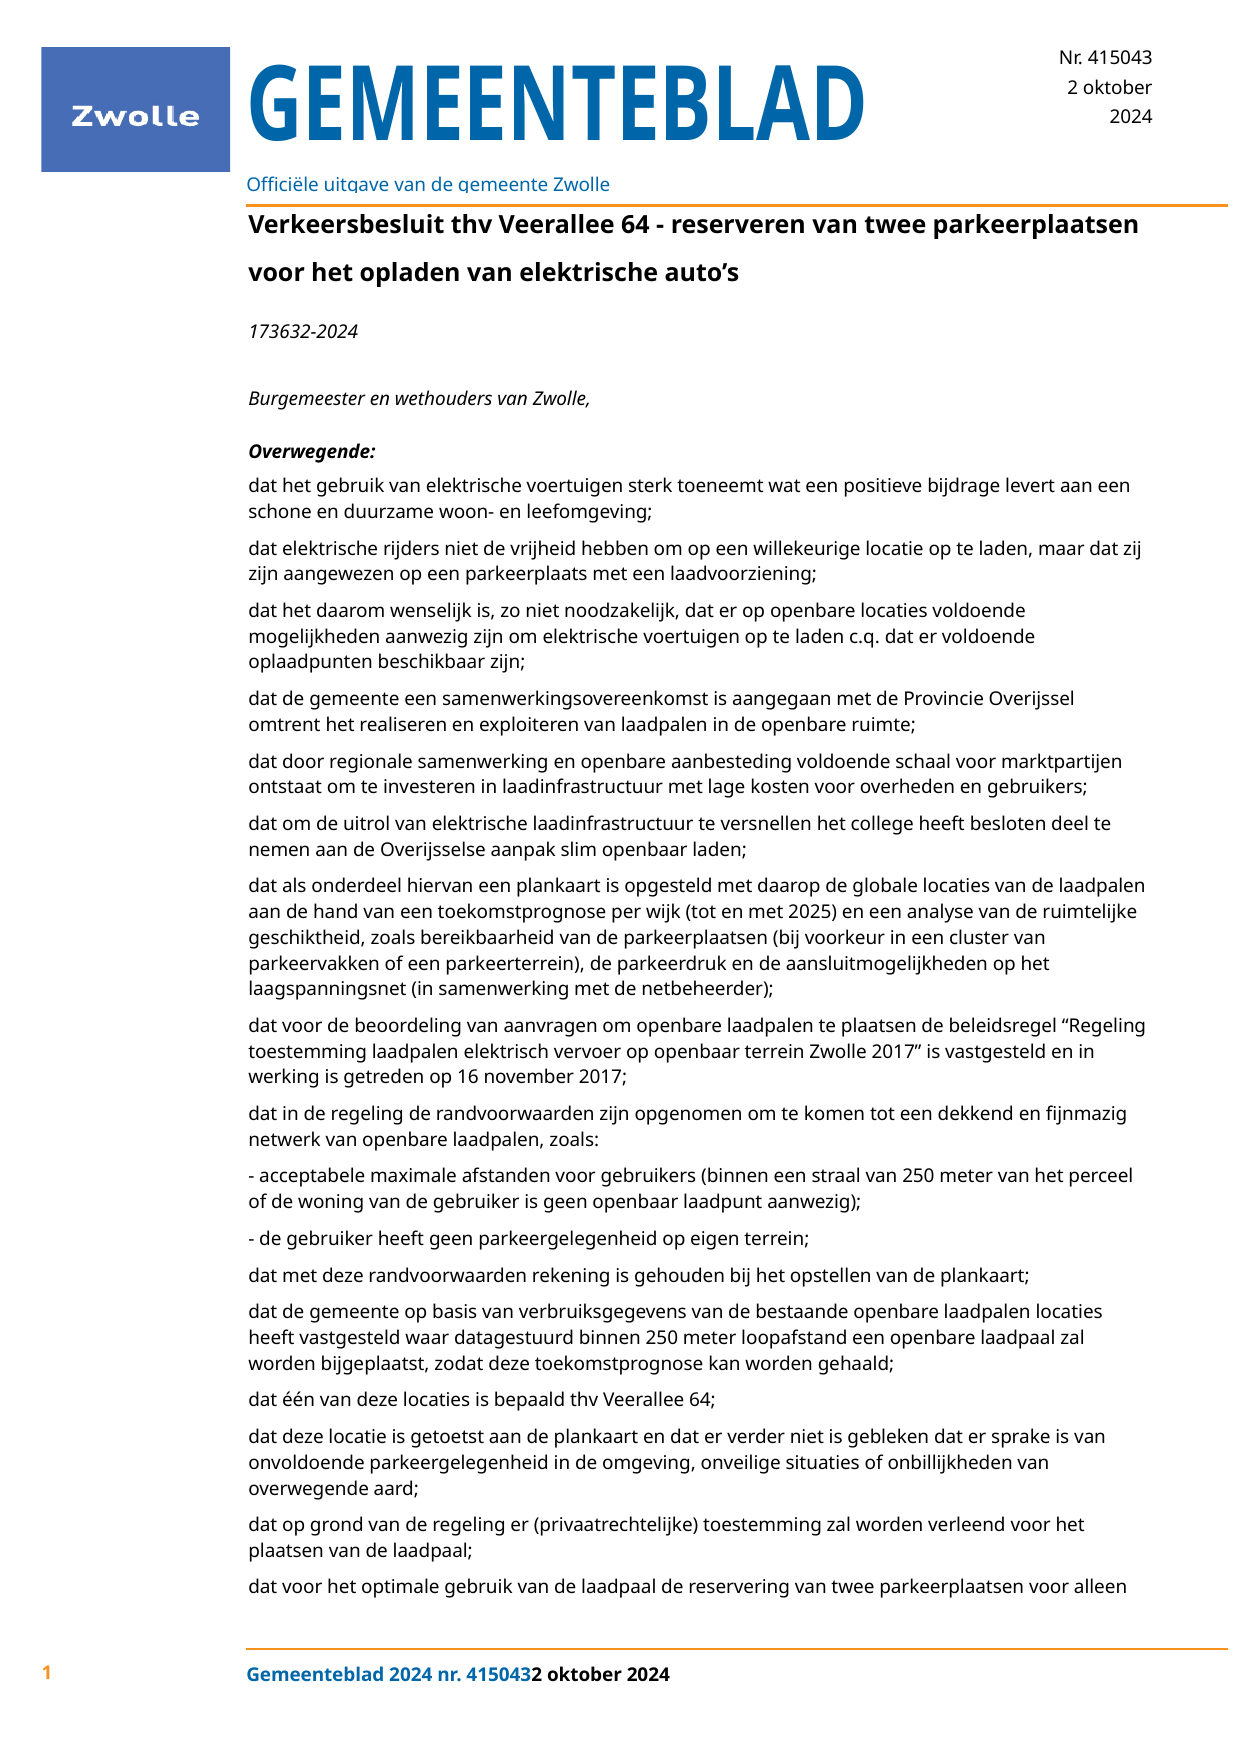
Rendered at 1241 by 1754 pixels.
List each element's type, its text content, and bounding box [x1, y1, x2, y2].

picture [41, 47, 231, 172]
text dat met deze randvoorwaarden rekening is gehouden bij het opstellen van de plankaart; [248, 1262, 1152, 1287]
text dat voor de beoordeling van aanvragen om openbare laadpalen te plaatsen de beleidsregel “Regeling toestemming laadpalen elektrisch vervoer op openbaar terrein Zwolle 2017” is vastgesteld en in werking is getreden op 16 november 2017; [248, 1012, 1152, 1089]
text dat voor het optimale gebruik van de laadpaal de reservering van twee parkeerplaatsen voor alleen [248, 1574, 1152, 1599]
text dat het daarom wenselijk is, zo niet noodzakelijk, dat er op openbare locaties voldoende mogelijkheden aanwezig zijn om elektrische voertuigen op te laden c.q. dat er voldoende oplaadpunten beschikbaar zijn; [248, 597, 1152, 674]
text dat door regionale samenwerking en openbare aanbesteding voldoende schaal voor marktpartijen ontstaat om te investeren in laadinfrastructuur met lage kosten voor overheden en gebruikers; [248, 748, 1152, 799]
text dat de gemeente een samenwerkingsovereenkomst is aangegaan met de Provincie Overijssel omtrent het realiseren en exploiteren van laadpalen in de openbare ruimte; [248, 685, 1152, 737]
text Verkeersbesluit thv Veerallee 64 - reserveren van twee parkeerplaatsen voor het opladen van elektrische auto’s [248, 207, 1152, 288]
text Overwegende: [248, 438, 1152, 464]
text - de gebruiker heeft geen parkeergelegenheid op eigen terrein; [248, 1225, 1152, 1251]
text dat elektrische rijders niet de vrijheid hebben om op een willekeurige locatie op te laden, maar dat zij zijn aangewezen op een parkeerplaats met een laadvoorziening; [248, 535, 1152, 586]
text dat het gebruik van elektrische voertuigen sterk toeneemt wat een positieve bijdrage levert aan een schone en duurzame woon- en leefomgeving; [248, 472, 1152, 524]
text 173632-2024 [248, 318, 1152, 344]
text dat deze locatie is getoetst aan de plankaart en dat er verder niet is gebleken dat er sprake is van onvoldoende parkeergelegenheid in de omgeving, onveilige situaties of onbillijkheden van overwegende aard; [248, 1423, 1152, 1500]
text dat als onderdeel hiervan een plankaart is opgesteld met daarop de globale locaties van de laadpalen aan de hand van een toekomstprognose per wijk (tot en met 2025) en een analyse van de ruimtelijke geschiktheid, zoals bereikbaarheid van de parkeerplaatsen (bij voorkeur in een cluster van parkeervakken of een parkeerterrein), de parkeerdruk en de aansluitmogelijkheden op het laagspanningsnet (in samenwerking met de netbeheerder); [248, 873, 1152, 1001]
text - acceptabele maximale afstanden voor gebruikers (binnen een straal van 250 meter van het perceel of de woning van de gebruiker is geen openbaar laadpunt aanwezig); [248, 1163, 1152, 1214]
text dat één van deze locaties is bepaald thv Veerallee 64; [248, 1387, 1152, 1412]
text dat in de regeling de randvoorwaarden zijn opgenomen om te komen tot een dekkend en fijnmazig netwerk van openbare laadpalen, zoals: [248, 1100, 1152, 1152]
text Burgemeester en wethouders van Zwolle, [248, 386, 1152, 411]
text dat de gemeente op basis van verbruiksgegevens van de bestaande openbare laadpalen locaties heeft vastgesteld waar datagestuurd binnen 250 meter loopafstand een openbare laadpaal zal worden bijgeplaatst, zodat deze toekomstprognose kan worden gehaald; [248, 1298, 1152, 1376]
text dat om de uitrol van elektrische laadinfrastructuur te versnellen het college heeft besloten deel te nemen aan de Overijsselse aanpak slim openbaar laden; [248, 810, 1152, 862]
text dat op grond van de regeling er (privaatrechtelijke) toestemming zal worden verleend voor het plaatsen van de laadpaal; [248, 1511, 1152, 1563]
